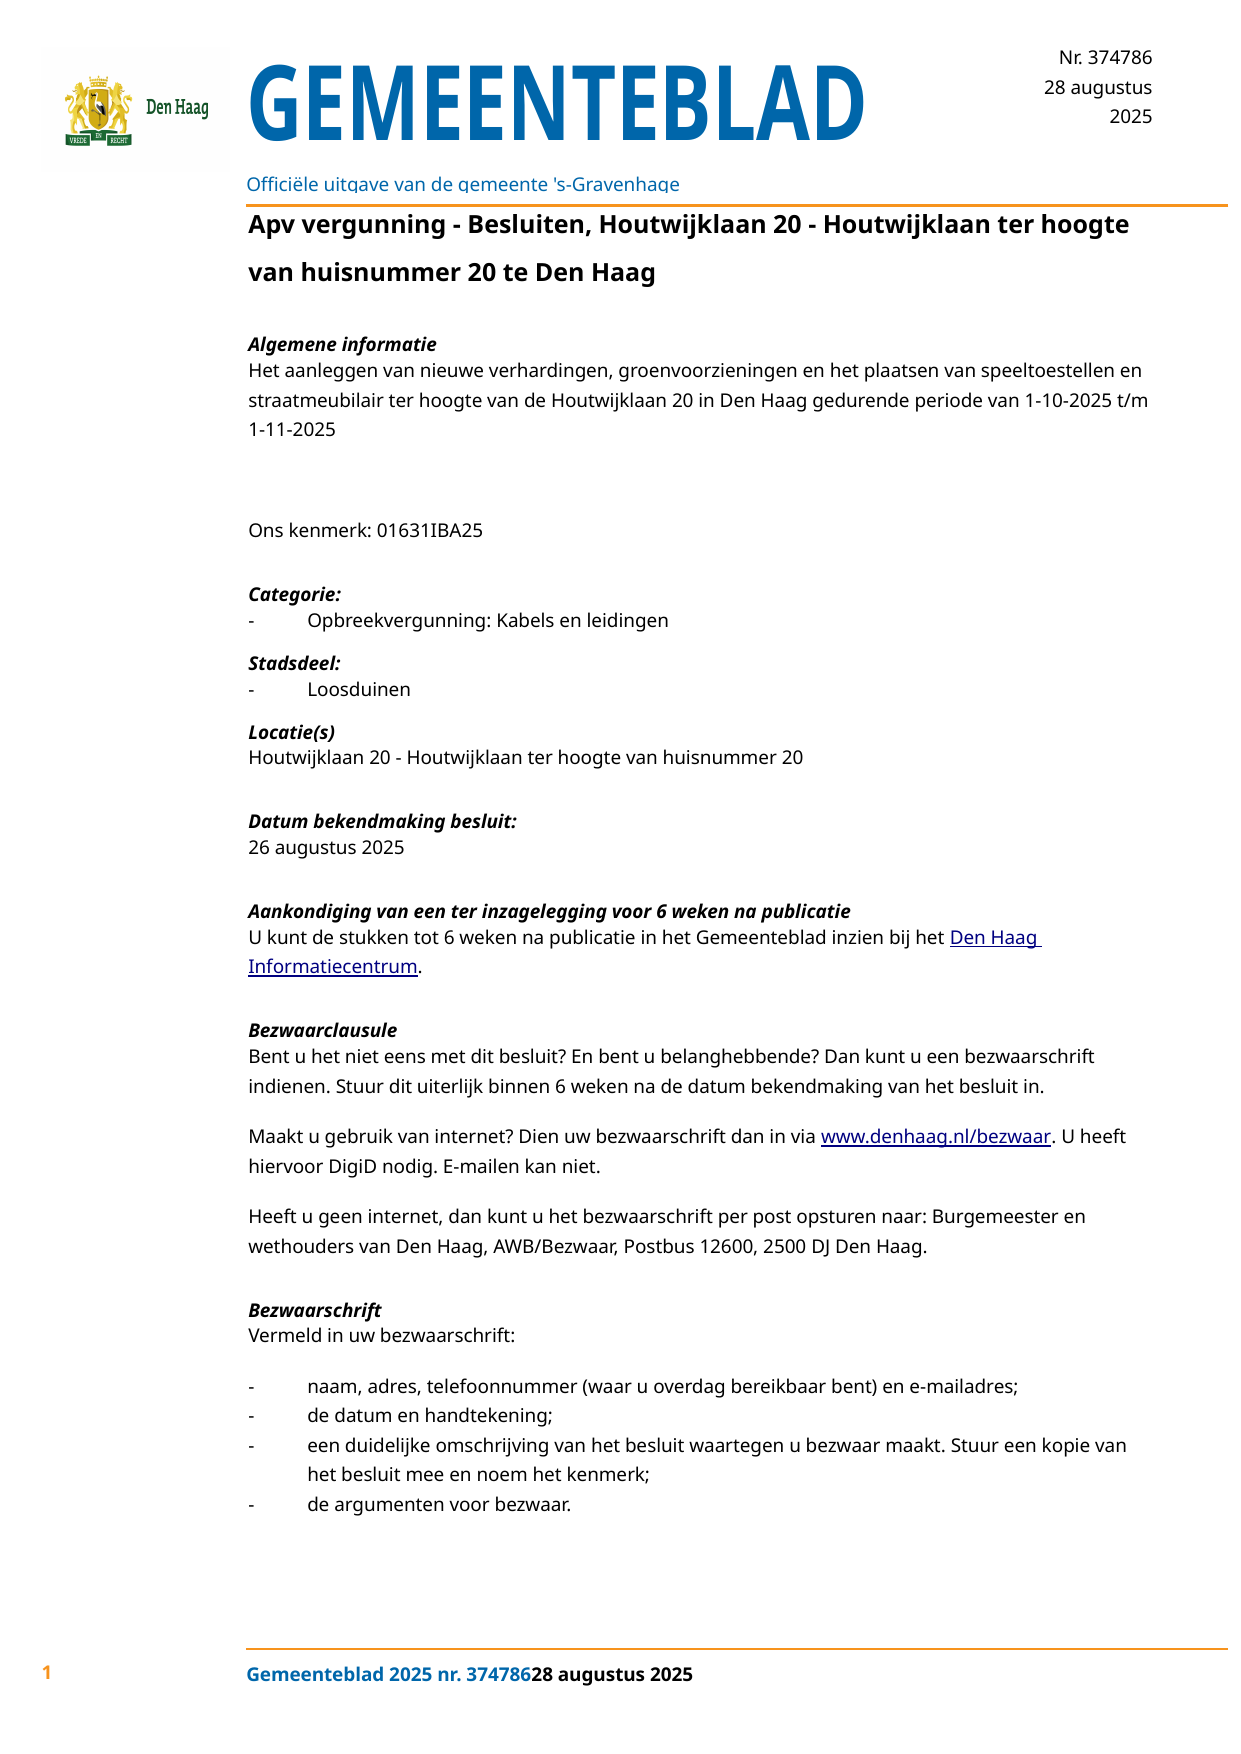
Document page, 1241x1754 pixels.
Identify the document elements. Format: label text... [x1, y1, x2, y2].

text 26 augustus 2025 [248, 834, 1152, 860]
list Opbreekvergunning: Kabels en leidingen [248, 607, 1152, 633]
text Bezwaarclausule [248, 1017, 1152, 1043]
text Categorie: [248, 581, 1152, 607]
text U kunt de stukken tot 6 weken na publicatie in het Gemeenteblad inzien bij het Den Haag Informatiecentrum. [248, 924, 1152, 979]
list de datum en handtekening; [248, 1402, 1152, 1428]
text Maakt u gebruik van internet? Dien uw bezwaarschrift dan in via www.denhaag.nl/bezwaar. U heeft hiervoor DigiD nodig. E-mailen kan niet. [248, 1123, 1152, 1178]
text Vermeld in uw bezwaarschrift: [248, 1322, 1152, 1348]
list naam, adres, telefoonnummer (waar u overdag bereikbaar bent) en e-mailadres; [248, 1373, 1152, 1399]
list een duidelijke omschrijving van het besluit waartegen u bezwaar maakt. Stuur een kopie van het besluit mee en noem het kenmerk; [248, 1432, 1152, 1487]
text Datum bekendmaking besluit: [248, 808, 1152, 834]
text Houtwijklaan 20 - Houtwijklaan ter hoogte van huisnummer 20 [248, 744, 1152, 770]
list Loosduinen [248, 676, 1152, 701]
text Het aanleggen van nieuwe verhardingen, groenvoorzieningen en het plaatsen van speeltoestellen en straatmeubilair ter hoogte van de Houtwijklaan 20 in Den Haag gedurende periode van 1-10-2025 t/m 1-11-2025 [248, 357, 1152, 442]
picture [41, 47, 231, 172]
text Apv vergunning - Besluiten, Houtwijklaan 20 - Houtwijklaan ter hoogte van huisnummer 20 te Den Haag [248, 207, 1152, 288]
text Aankondiging van een ter inzagelegging voor 6 weken na publicatie [248, 898, 1152, 924]
list de argumenten voor bezwaar. [248, 1491, 1152, 1517]
text Algemene informatie [248, 331, 1152, 357]
text Heeft u geen internet, dan kunt u het bezwaarschrift per post opsturen naar: Burgemeester en wethouders van Den Haag, AWB/Bezwaar, Postbus 12600, 2500 DJ Den Haag. [248, 1203, 1152, 1258]
text Stadsdeel: [248, 650, 1152, 676]
text Locatie(s) [248, 719, 1152, 744]
text Bent u het niet eens met dit besluit? En bent u belanghebbende? Dan kunt u een bezwaarschrift indienen. Stuur dit uiterlijk binnen 6 weken na de datum bekendmaking van het besluit in. [248, 1043, 1152, 1098]
text Ons kenmerk: 01631IBA25 [248, 517, 1152, 543]
text Bezwaarschrift [248, 1297, 1152, 1322]
